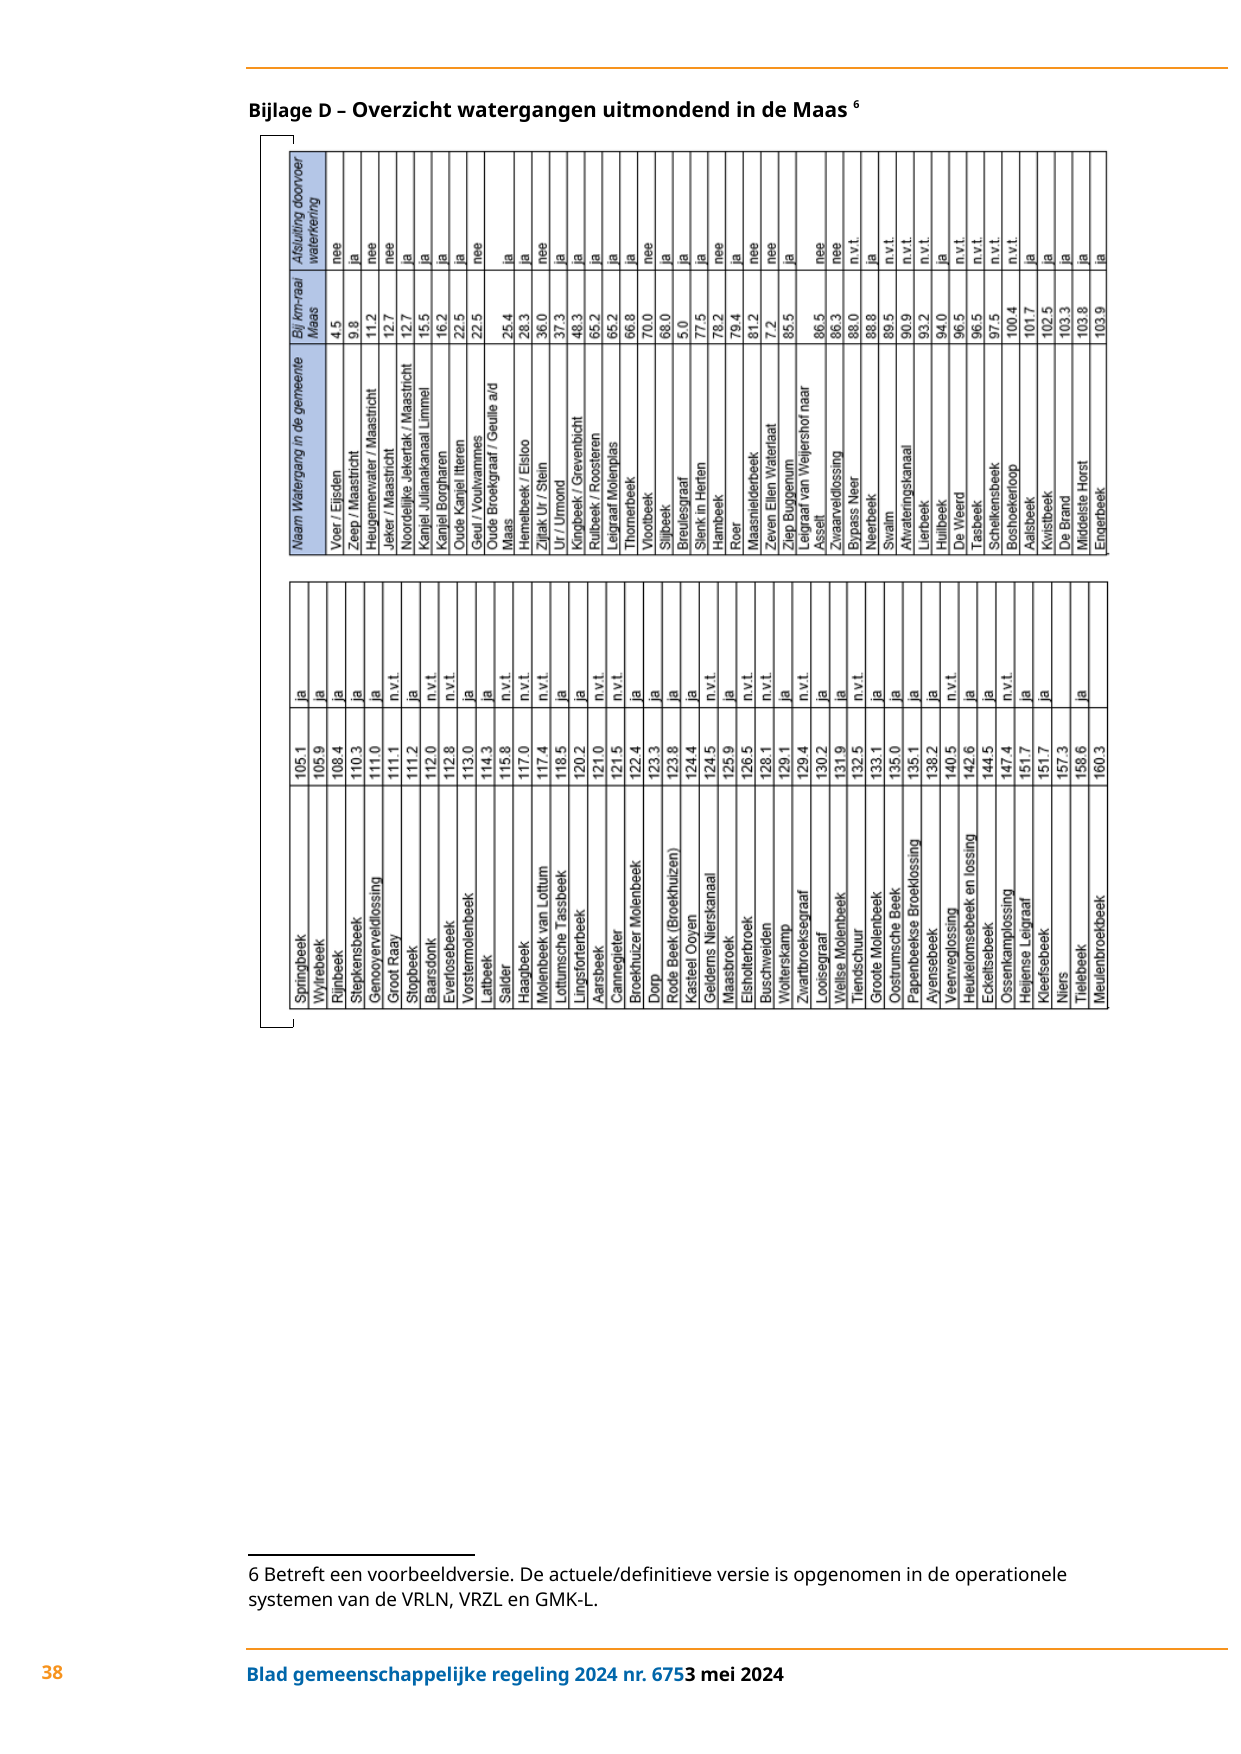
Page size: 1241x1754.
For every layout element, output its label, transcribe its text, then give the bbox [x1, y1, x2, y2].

text Bijlage D – Overzicht watergangen uitmondend in de Maas [248, 95, 1152, 123]
picture [41, 47, 231, 172]
text Betreft een voorbeeldversie. De actuele/definitieve versie is opgenomen in de operationele systemen van de VRLN, VRZL en GMK-L. [248, 1561, 1152, 1612]
picture [268, 144, 1125, 1019]
